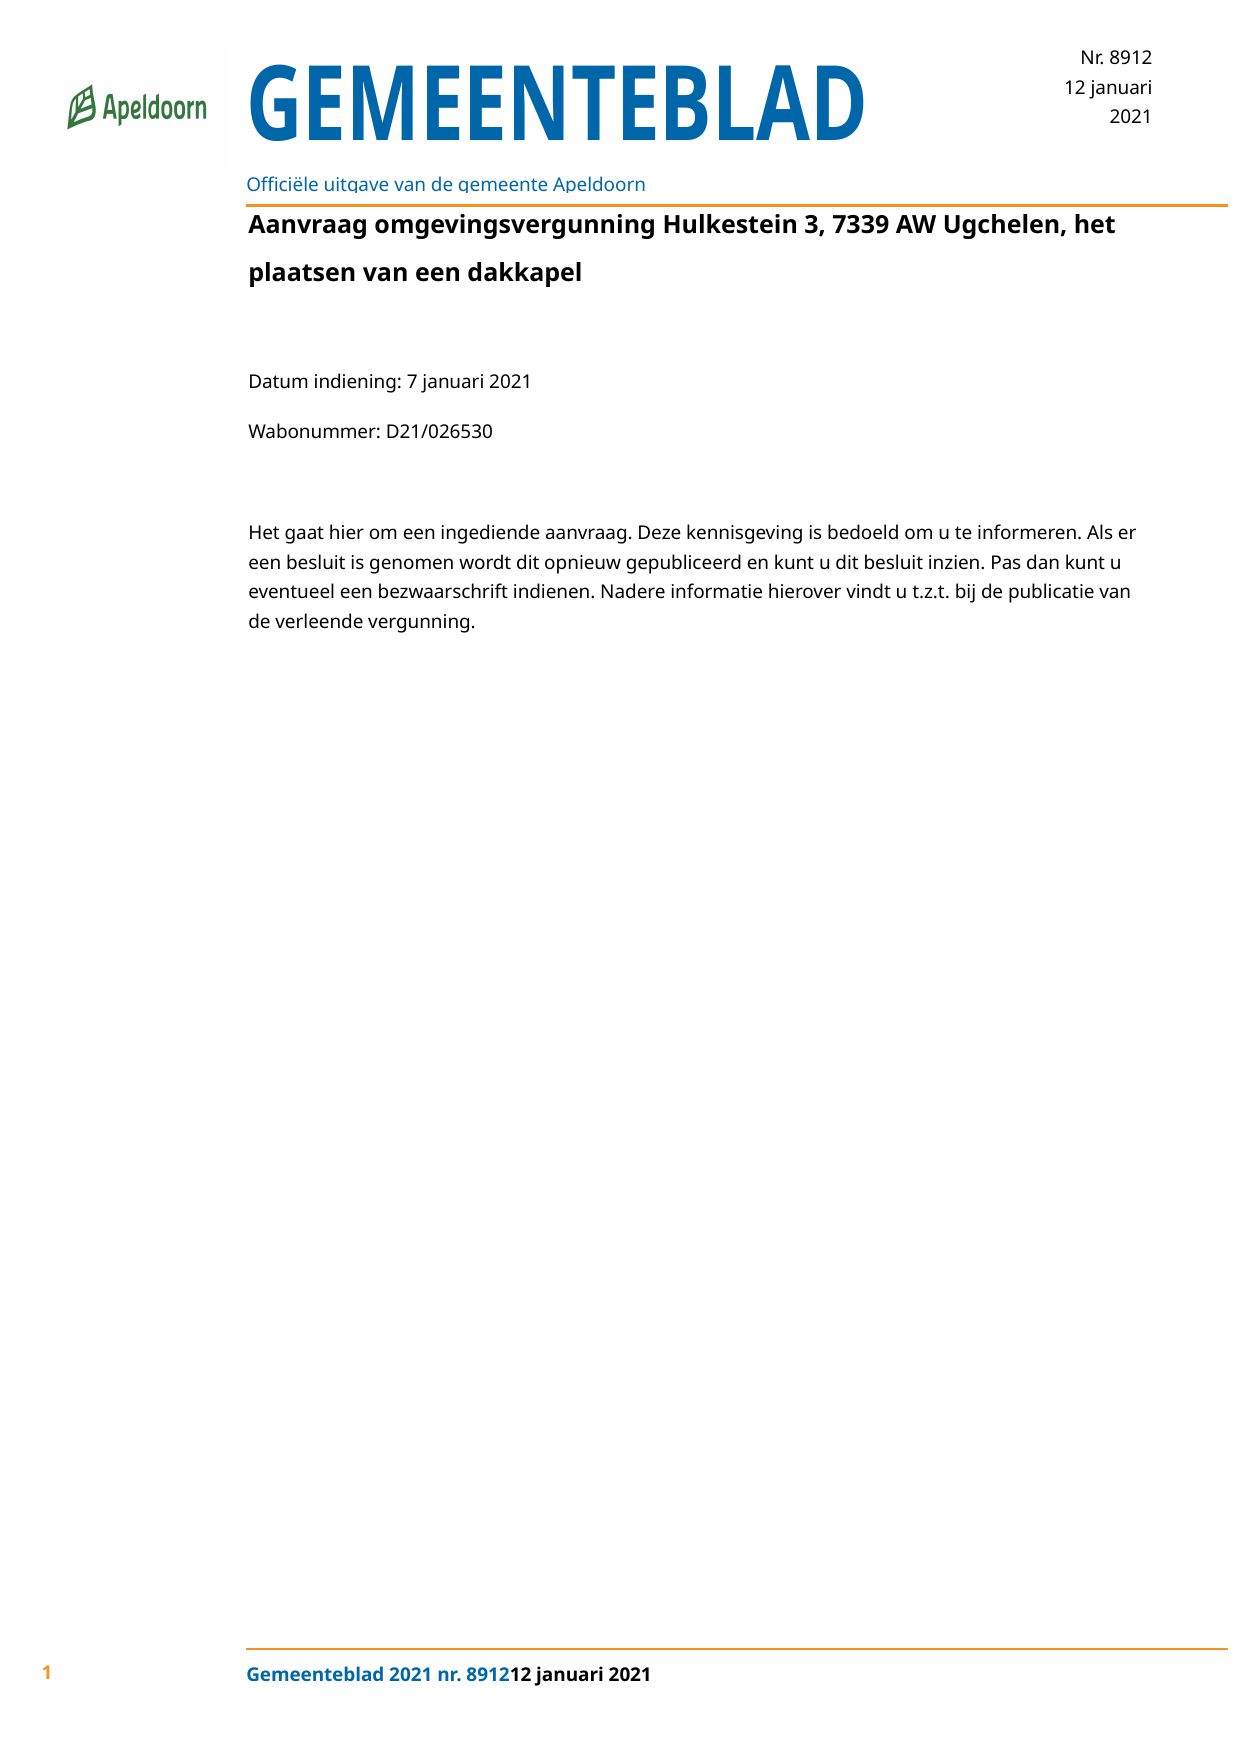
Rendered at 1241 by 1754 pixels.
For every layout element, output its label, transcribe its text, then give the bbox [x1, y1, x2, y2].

text Aanvraag omgevingsvergunning Hulkestein 3, 7339 AW Ugchelen, het plaatsen van een dakkapel [248, 207, 1152, 288]
text Het gaat hier om een ingediende aanvraag. Deze kennisgeving is bedoeld om u te informeren. Als er een besluit is genomen wordt dit opnieuw gepubliceerd en kunt u dit besluit inzien. Pas dan kunt u eventueel een bezwaarschrift indienen. Nadere informatie hierover vindt u t.z.t. bij de publicatie van de verleende vergunning. [248, 519, 1152, 634]
text Wabonummer: D21/026530 [248, 419, 1152, 444]
picture [41, 47, 231, 172]
text Datum indiening: 7 januari 2021 [248, 368, 1152, 394]
